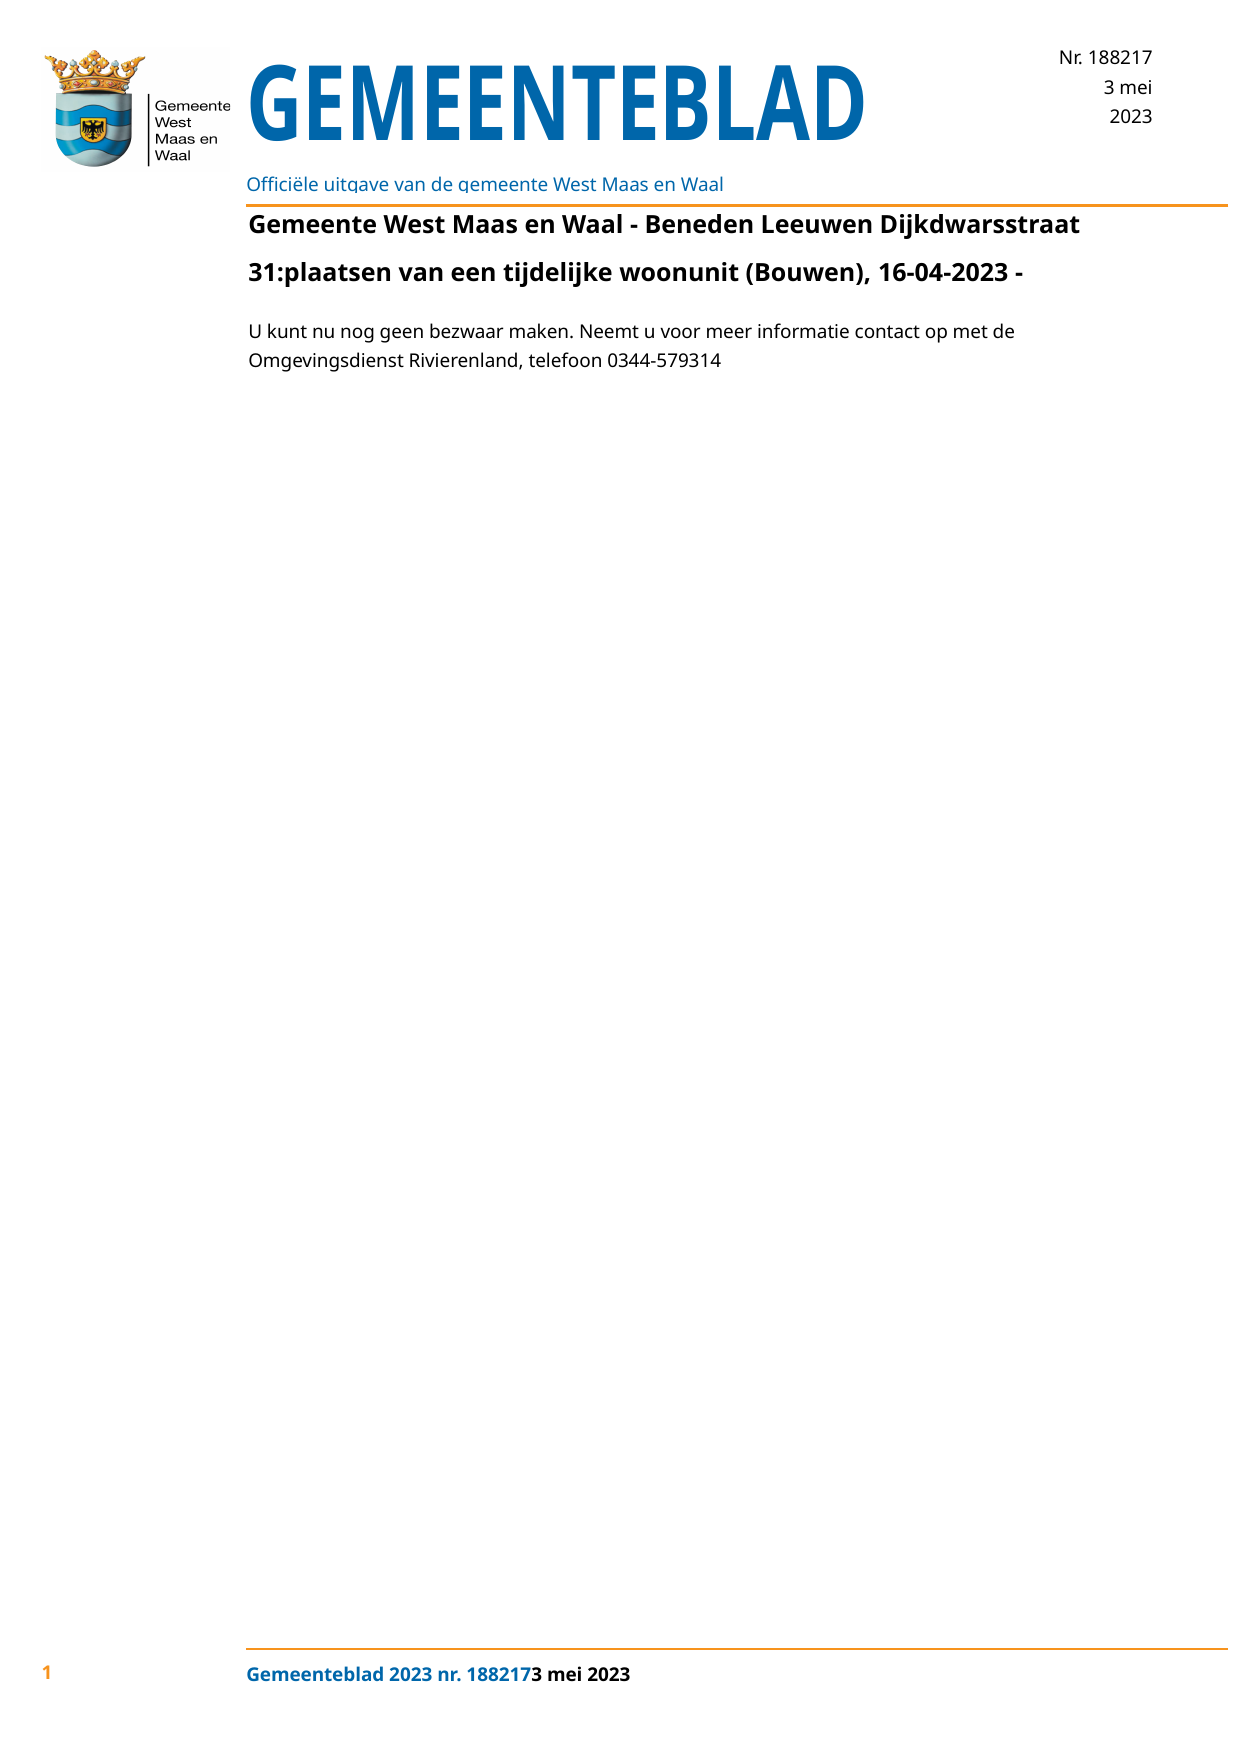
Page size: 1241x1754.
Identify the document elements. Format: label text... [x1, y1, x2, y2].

text U kunt nu nog geen bezwaar maken. Neemt u voor meer informatie contact op met de Omgevingsdienst Rivierenland, telefoon 0344-579314 [248, 318, 1152, 373]
text Gemeente West Maas en Waal - Beneden Leeuwen Dijkdwarsstraat 31:plaatsen van een tijdelijke woonunit (Bouwen), 16-04-2023 - [248, 207, 1152, 288]
picture [41, 47, 231, 172]
